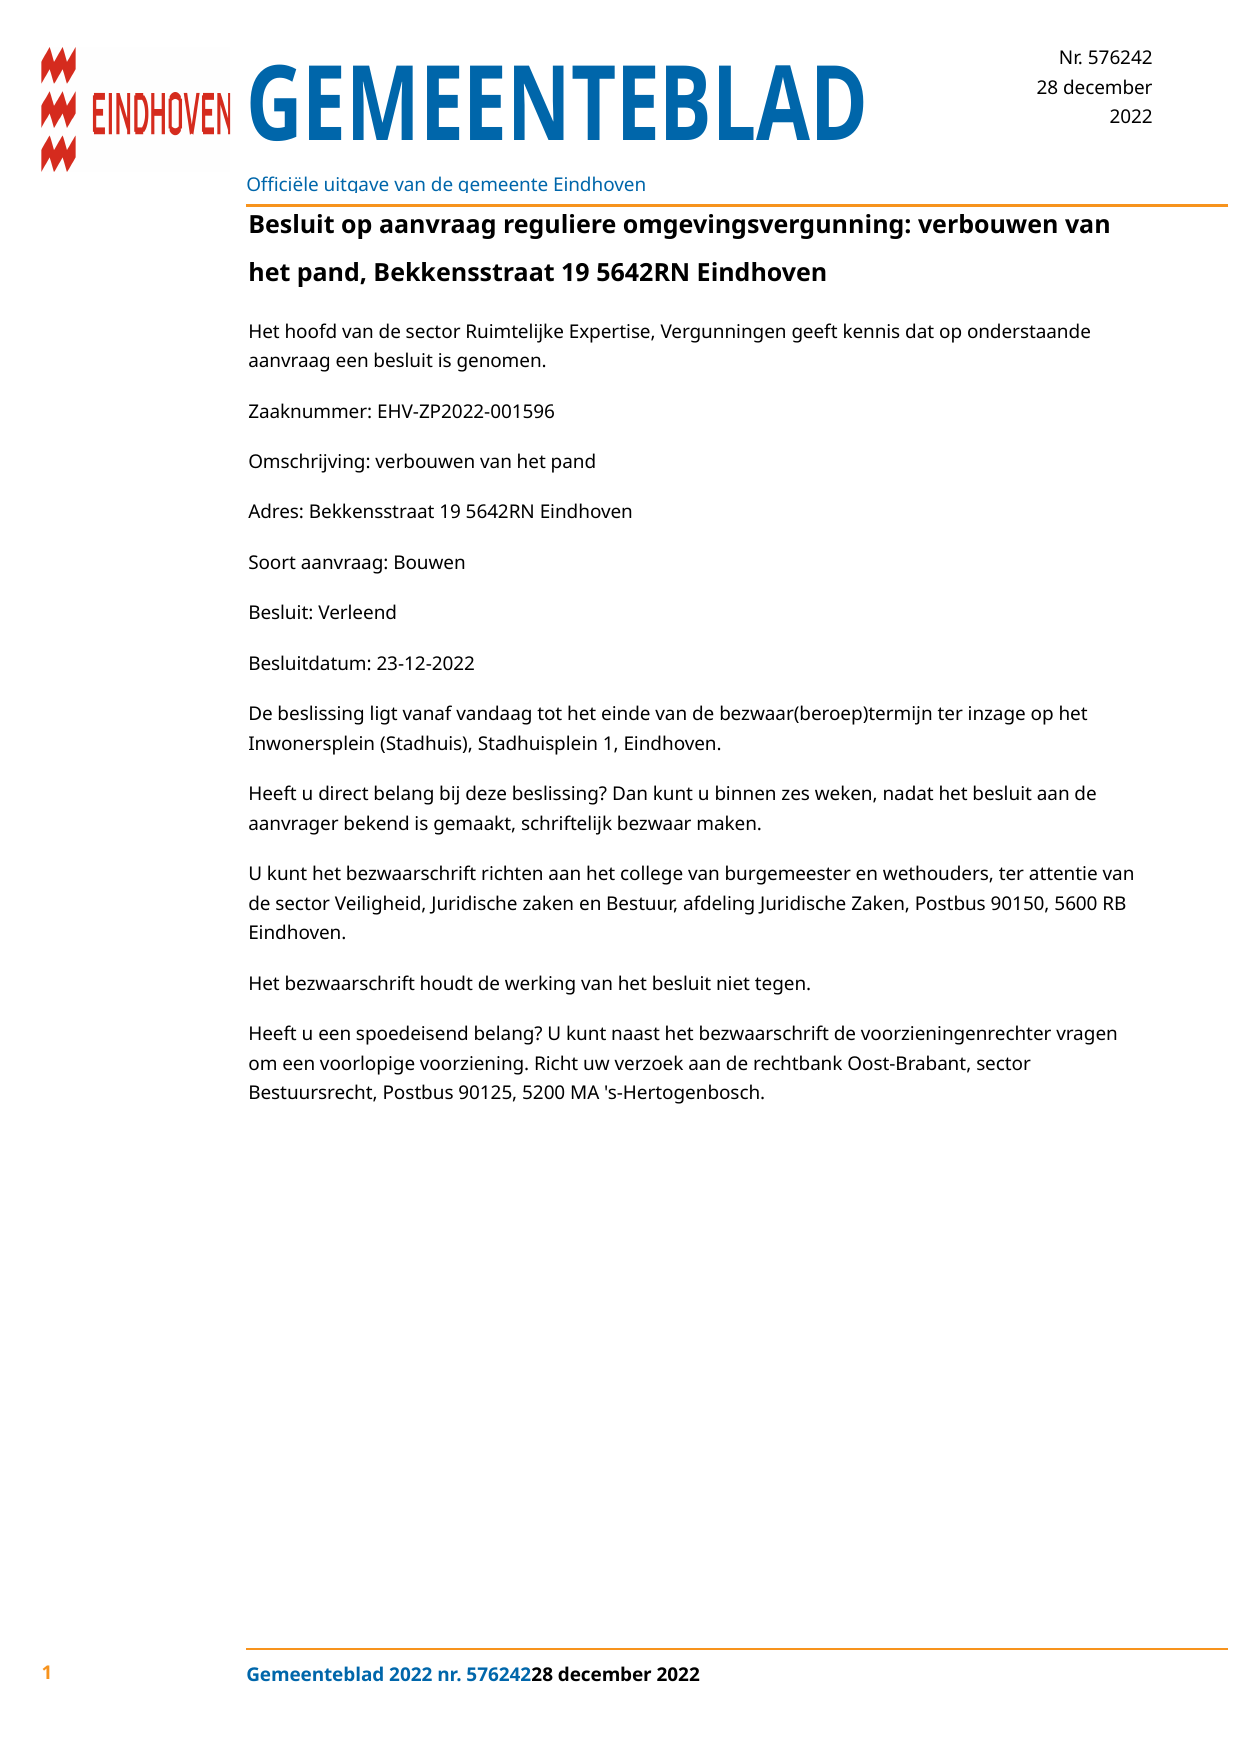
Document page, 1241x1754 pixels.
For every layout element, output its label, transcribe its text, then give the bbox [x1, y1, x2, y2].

picture [41, 47, 231, 172]
text Het hoofd van de sector Ruimtelijke Expertise, Vergunningen geeft kennis dat op onderstaande aanvraag een besluit is genomen. [248, 318, 1152, 373]
text Heeft u direct belang bij deze beslissing? Dan kunt u binnen zes weken, nadat het besluit aan de aanvrager bekend is gemaakt, schriftelijk bezwaar maken. [248, 780, 1152, 836]
text Soort aanvraag: Bouwen [248, 549, 1152, 575]
text U kunt het bezwaarschrift richten aan het college van burgemeester en wethouders, ter attentie van de sector Veiligheid, Juridische zaken en Bestuur, afdeling Juridische Zaken, Postbus 90150, 5600 RB Eindhoven. [248, 860, 1152, 945]
text Besluit: Verleend [248, 599, 1152, 625]
text Heeft u een spoedeisend belang? U kunt naast het bezwaarschrift de voorzieningenrechter vragen om een voorlopige voorziening. Richt uw verzoek aan de rechtbank Oost-Brabant, sector Bestuursrecht, Postbus 90125, 5200 MA 's-Hertogenbosch. [248, 1020, 1152, 1105]
text Besluit op aanvraag reguliere omgevingsvergunning: verbouwen van het pand, Bekkensstraat 19 5642RN Eindhoven [248, 207, 1152, 288]
text De beslissing ligt vanaf vandaag tot het einde van de bezwaar(beroep)termijn ter inzage op het Inwonersplein (Stadhuis), Stadhuisplein 1, Eindhoven. [248, 700, 1152, 756]
text Het bezwaarschrift houdt de werking van het besluit niet tegen. [248, 970, 1152, 996]
text Zaaknummer: EHV-ZP2022-001596 [248, 398, 1152, 424]
text Besluitdatum: 23-12-2022 [248, 650, 1152, 676]
text Adres: Bekkensstraat 19 5642RN Eindhoven [248, 499, 1152, 524]
text Omschrijving: verbouwen van het pand [248, 448, 1152, 474]
